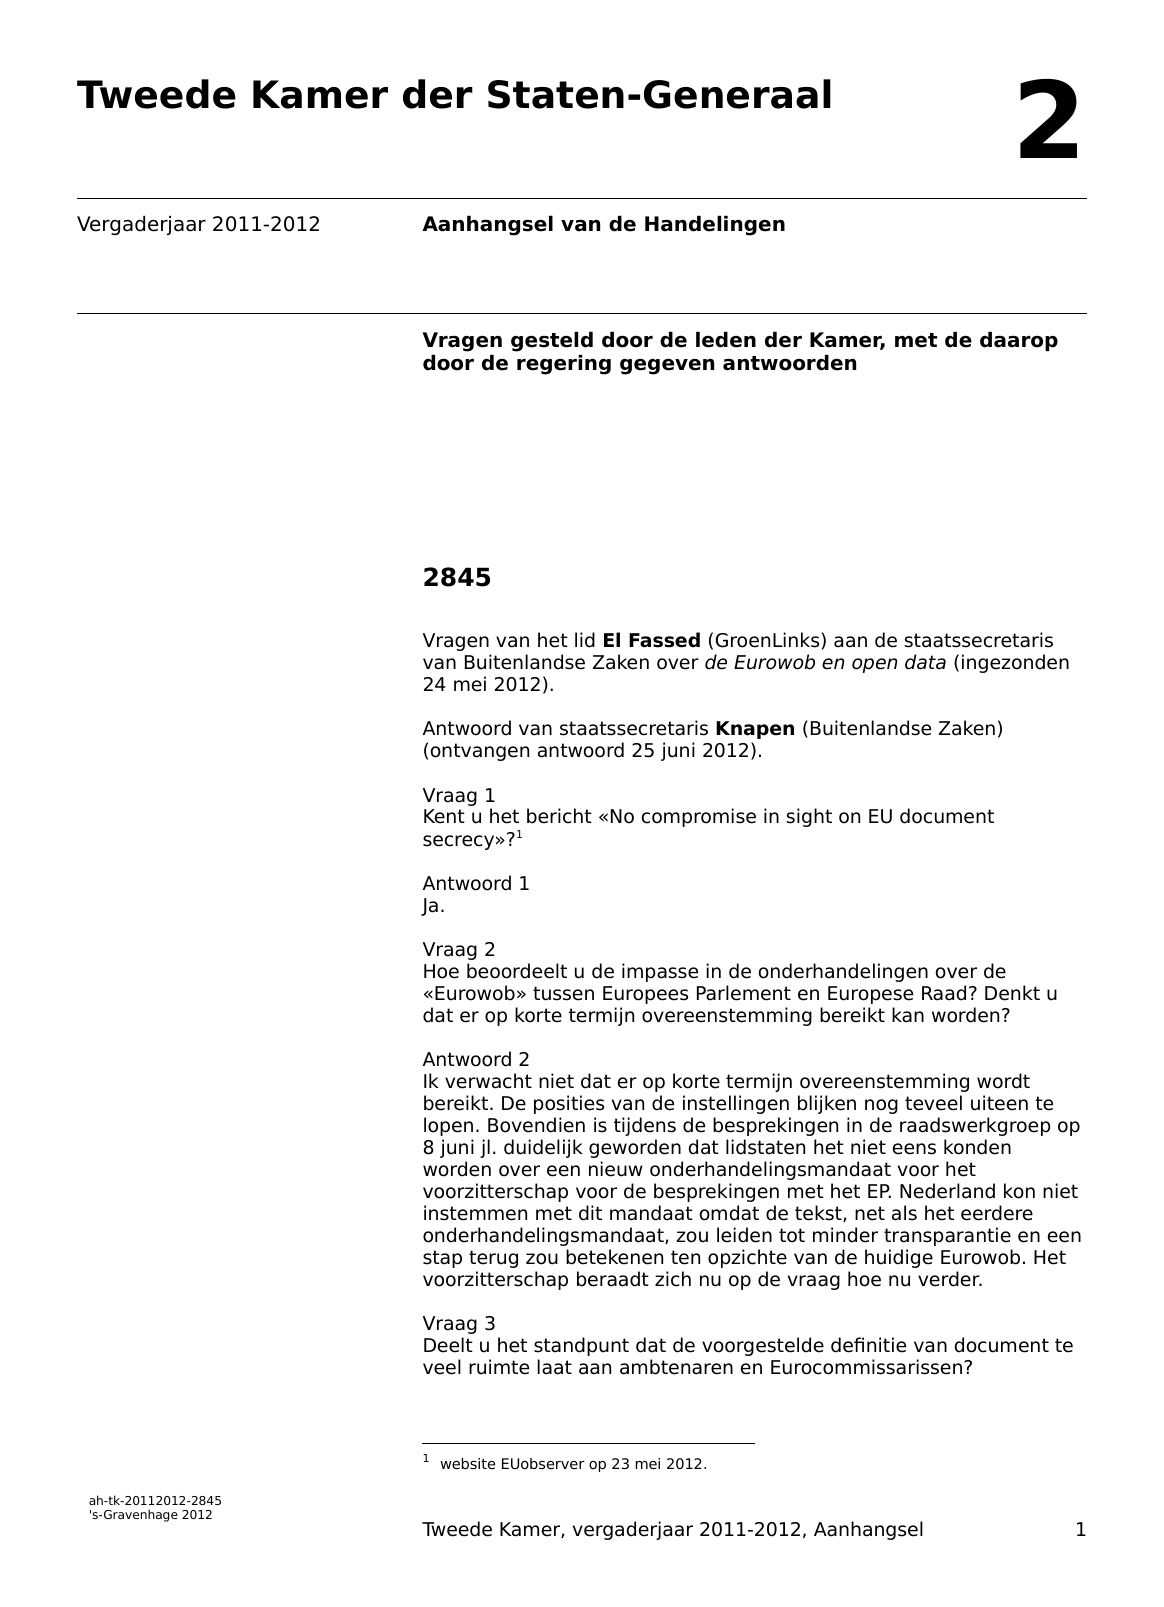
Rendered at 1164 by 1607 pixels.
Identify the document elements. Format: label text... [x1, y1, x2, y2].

text Deelt u het standpunt dat de voorgestelde definitie van document te veel ruimte laat aan ambtenaren en Eurocommissarissen? [422, 1335, 1087, 1379]
text 's-Gravenhage 2012 [88, 1508, 323, 1522]
table_cell Vergaderjaar 2011-2012 [77, 199, 422, 313]
text Antwoord 1 [422, 873, 1087, 894]
text Hoe beoordeelt u de impasse in de onderhandelingen over de «Eurowob» tussen Europees Parlement en Europese Raad? Denkt u dat er op korte termijn overeenstemming bereikt kan worden? [422, 961, 1087, 1027]
text Vraag 3 [422, 1313, 1087, 1335]
table_header Tweede Kamer der Staten-Generaal [77, 59, 886, 198]
text Antwoord van staatssecretaris Knapen (Buitenlandse Zaken) (ontvangen antwoord 25 juni 2012). [422, 718, 1087, 762]
table_cell Aanhangsel van de Handelingen [422, 199, 1087, 313]
table_header 2 [886, 59, 1087, 198]
table_cell Vragen gesteld door de leden der Kamer, met de daarop door de regering gegeven antwoorden [422, 314, 1087, 375]
table_cell [77, 314, 422, 375]
text Vragen van het lid El Fassed (GroenLinks) aan de staatssecretaris van Buitenlandse Zaken over de Eurowob en open data (ingezonden 24 mei 2012). [422, 630, 1087, 696]
text Vraag 2 [422, 939, 1087, 961]
text Ja. [422, 894, 1087, 917]
text ah-tk-20112012-2845 [88, 1494, 323, 1508]
text website EUobserver op 23 mei 2012. [422, 1452, 1087, 1474]
text 2845 [422, 563, 1087, 592]
text Antwoord 2 [422, 1049, 1087, 1071]
text Kent u het bericht «No compromise in sight on EU document secrecy»? [422, 806, 1087, 850]
text Ik verwacht niet dat er op korte termijn overeenstemming wordt bereikt. De posities van de instellingen blijken nog teveel uiteen te lopen. Bovendien is tijdens de besprekingen in de raadswerkgroep op 8 juni jl. duidelijk geworden dat lidstaten het niet eens konden worden over een nieuw onderhandelingsmandaat voor het voorzitterschap voor de besprekingen met het EP. Nederland kon niet instemmen met dit mandaat omdat de tekst, net als het eerdere onderhandelingsmandaat, zou leiden tot minder transparantie en een stap terug zou betekenen ten opzichte van de huidige Eurowob. Het voorzitterschap beraadt zich nu op de vraag hoe nu verder. [422, 1071, 1087, 1291]
text Vraag 1 [422, 784, 1087, 806]
